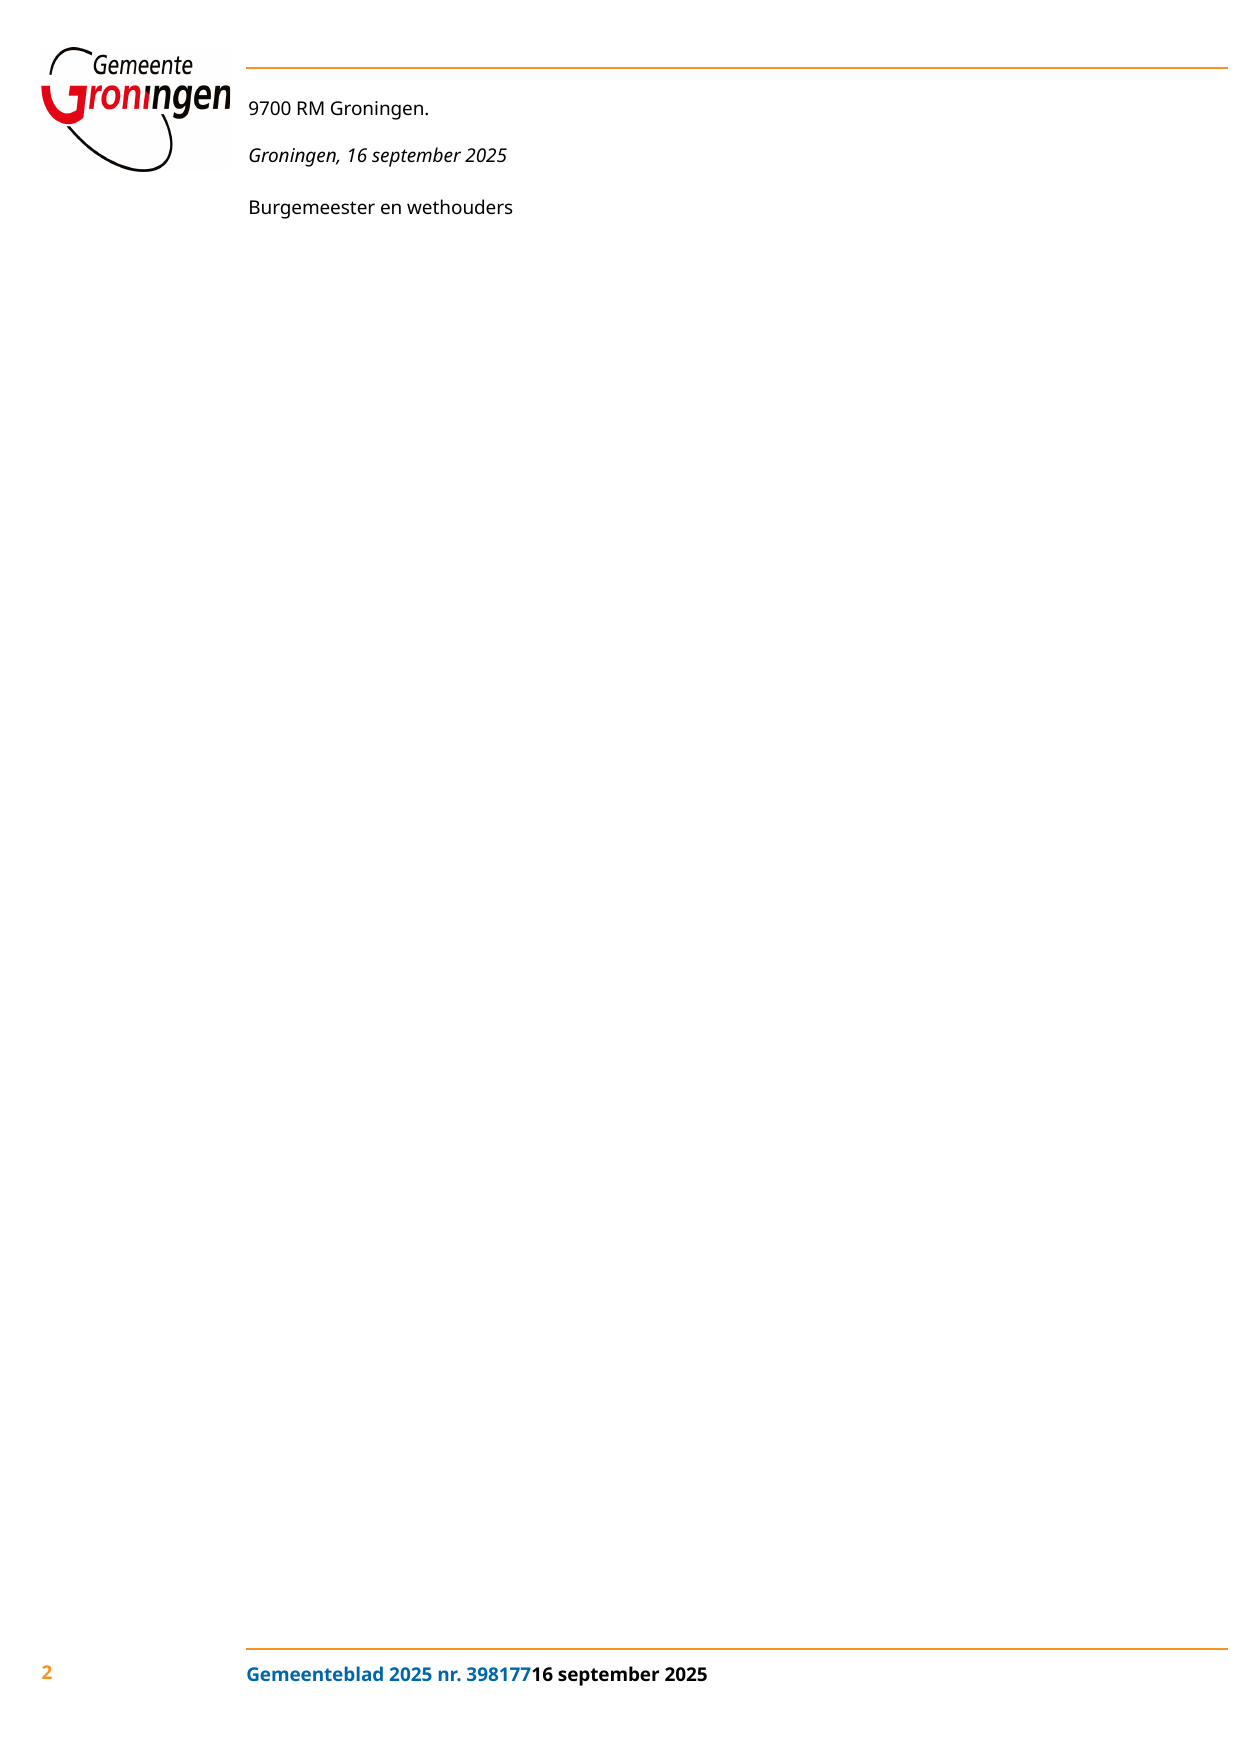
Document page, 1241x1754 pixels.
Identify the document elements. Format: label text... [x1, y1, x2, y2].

text Burgemeester en wethouders [248, 194, 1152, 220]
text Groningen, 16 september 2025 [248, 143, 1152, 168]
picture [41, 47, 231, 172]
text 9700 RM Groningen. [248, 95, 1152, 121]
